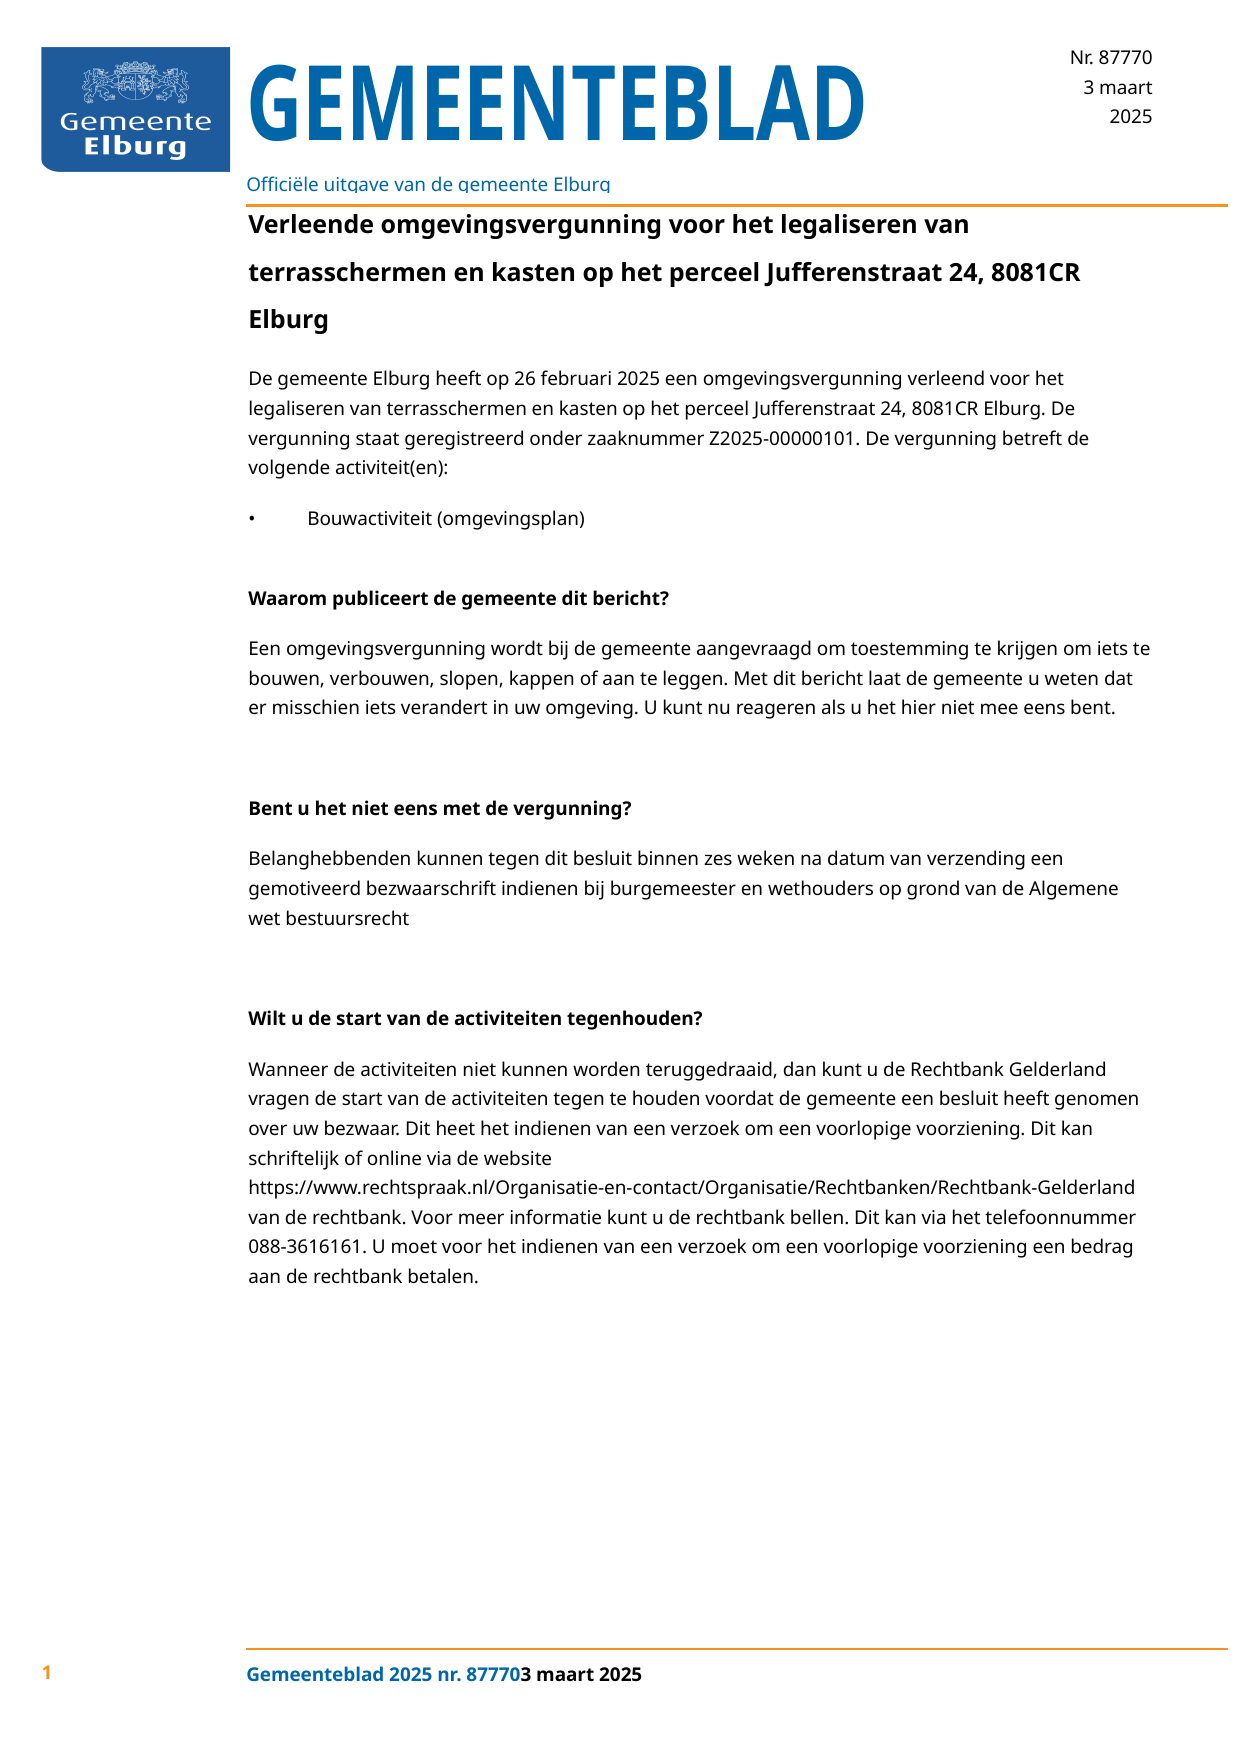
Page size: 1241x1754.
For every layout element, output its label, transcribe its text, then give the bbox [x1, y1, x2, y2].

text Wilt u de start van de activiteiten tegenhouden? [248, 1006, 1152, 1031]
text Waarom publiceert de gemeente dit bericht? [248, 585, 1152, 610]
picture [41, 47, 231, 172]
text Een omgevingsvergunning wordt bij de gemeente aangevraagd om toestemming te krijgen om iets te bouwen, verbouwen, slopen, kappen of aan te leggen. Met dit bericht laat de gemeente u weten dat er misschien iets verandert in uw omgeving. U kunt nu reageren als u het hier niet mee eens bent. [248, 635, 1152, 720]
text Verleende omgevingsvergunning voor het legaliseren van terrasschermen en kasten op het perceel Jufferenstraat 24, 8081CR Elburg [248, 207, 1152, 336]
list Bouwactiviteit (omgevingsplan) [248, 505, 1152, 530]
text Wanneer de activiteiten niet kunnen worden teruggedraaid, dan kunt u de Rechtbank Gelderland vragen de start van de activiteiten tegen te houden voordat de gemeente een besluit heeft genomen over uw bezwaar. Dit heet het indienen van een verzoek om een voorlopige voorziening. Dit kan schriftelijk of online via de website https://www.rechtspraak.nl/Organisatie-en-contact/Organisatie/Rechtbanken/Rechtbank-Gelderland van de rechtbank. Voor meer informatie kunt u de rechtbank bellen. Dit kan via het telefoonnummer 088-3616161. U moet voor het indienen van een verzoek om een voorlopige voorziening een bedrag aan de rechtbank betalen. [248, 1056, 1152, 1289]
text Belanghebbenden kunnen tegen dit besluit binnen zes weken na datum van verzending een gemotiveerd bezwaarschrift indienen bij burgemeester en wethouders op grond van de Algemene wet bestuursrecht [248, 846, 1152, 930]
text Bent u het niet eens met de vergunning? [248, 795, 1152, 821]
text De gemeente Elburg heeft op 26 februari 2025 een omgevingsvergunning verleend voor het legaliseren van terrasschermen en kasten op het perceel Jufferenstraat 24, 8081CR Elburg. De vergunning staat geregistreerd onder zaaknummer Z2025-00000101. De vergunning betreft de volgende activiteit(en): [248, 366, 1152, 480]
